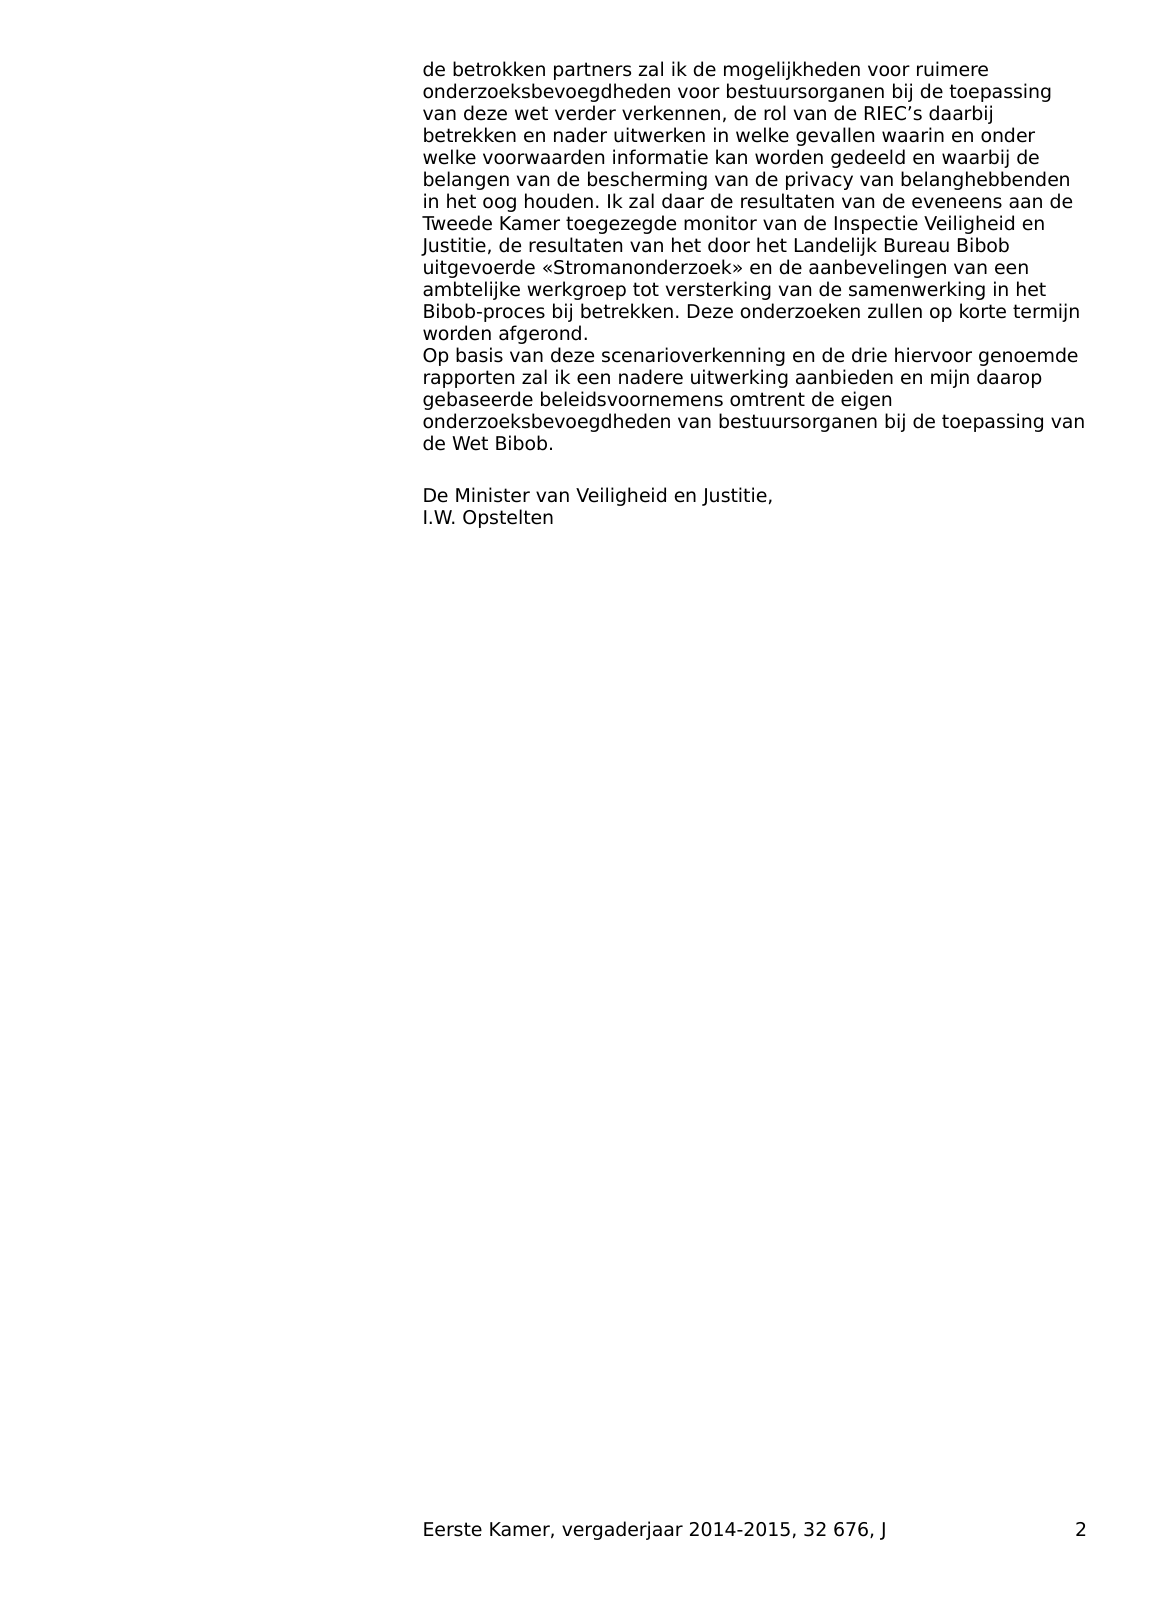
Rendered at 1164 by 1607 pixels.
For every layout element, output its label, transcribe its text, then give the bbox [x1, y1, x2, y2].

text de betrokken partners zal ik de mogelijkheden voor ruimere onderzoeksbevoegdheden voor bestuursorganen bij de toepassing van deze wet verder verkennen, de rol van de RIEC’s daarbij betrekken en nader uitwerken in welke gevallen waarin en onder welke voorwaarden informatie kan worden gedeeld en waarbij de belangen van de bescherming van de privacy van belanghebbenden in het oog houden. Ik zal daar de resultaten van de eveneens aan de Tweede Kamer toegezegde monitor van de Inspectie Veiligheid en Justitie, de resultaten van het door het Landelijk Bureau Bibob uitgevoerde «Stromanonderzoek» en de aanbevelingen van een ambtelijke werkgroep tot versterking van de samenwerking in het Bibob-proces bij betrekken. Deze onderzoeken zullen op korte termijn worden afgerond. [422, 59, 1087, 345]
text De Minister van Veiligheid en Justitie, I.W. Opstelten [422, 485, 1087, 529]
text Op basis van deze scenarioverkenning en de drie hiervoor genoemde rapporten zal ik een nadere uitwerking aanbieden en mijn daarop gebaseerde beleidsvoornemens omtrent de eigen onderzoeksbevoegdheden van bestuursorganen bij de toepassing van de Wet Bibob. [422, 345, 1087, 455]
